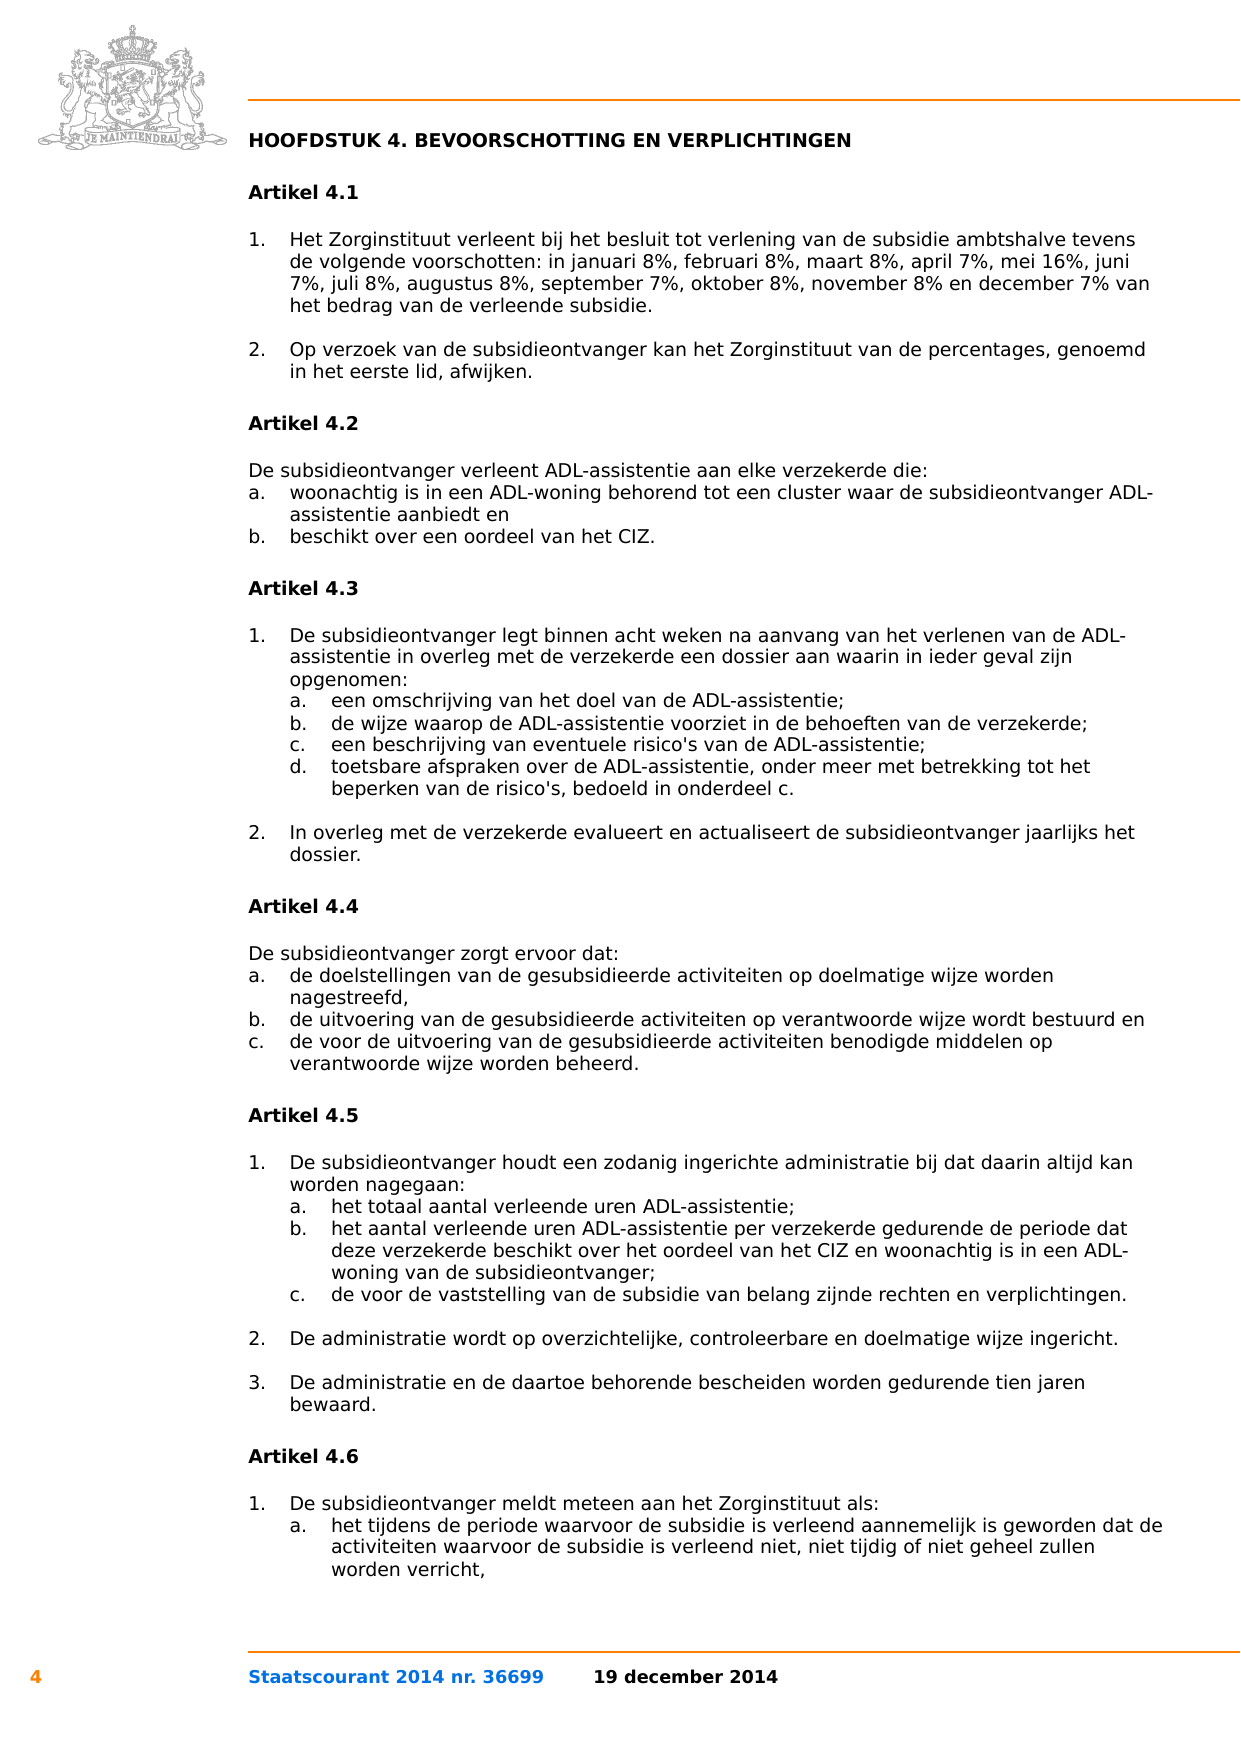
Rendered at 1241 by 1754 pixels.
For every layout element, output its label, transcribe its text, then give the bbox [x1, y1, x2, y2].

text De subsidieontvanger verleent ADL-assistentie aan elke verzekerde die: [248, 459, 1163, 482]
picture [38, 25, 227, 150]
text 2. In overleg met de verzekerde evalueert en actualiseert de subsidieontvanger jaarlijks het dossier. [248, 822, 1163, 866]
text a. het totaal aantal verleende uren ADL-assistentie; [289, 1196, 1163, 1218]
text b. het aantal verleende uren ADL-assistentie per verzekerde gedurende de periode dat deze verzekerde beschikt over het oordeel van het CIZ en woonachtig is in een ADL-woning van de subsidieontvanger; [289, 1218, 1163, 1284]
text b. de wijze waarop de ADL-assistentie voorziet in de behoeften van de verzekerde; [289, 712, 1163, 734]
text De subsidieontvanger zorgt ervoor dat: [248, 943, 1163, 965]
subtitle Artikel 4.6 [248, 1446, 1163, 1467]
text 1. De subsidieontvanger meldt meteen aan het Zorginstituut als: [248, 1492, 1163, 1514]
text 1. De subsidieontvanger legt binnen acht weken na aanvang van het verlenen van de ADL-assistentie in overleg met de verzekerde een dossier aan waarin in ieder geval zijn opgenomen: [248, 624, 1163, 690]
text c. de voor de vaststelling van de subsidie van belang zijnde rechten en verplichtingen. [289, 1284, 1163, 1306]
text c. de voor de uitvoering van de gesubsidieerde activiteiten benodigde middelen op verantwoorde wijze worden beheerd. [248, 1031, 1163, 1075]
text a. een omschrijving van het doel van de ADL-assistentie; [289, 690, 1163, 712]
text 2. Op verzoek van de subsidieontvanger kan het Zorginstituut van de percentages, genoemd in het eerste lid, afwijken. [248, 339, 1163, 383]
text c. een beschrijving van eventuele risico's van de ADL-assistentie; [289, 734, 1163, 756]
text 1. De subsidieontvanger houdt een zodanig ingerichte administratie bij dat daarin altijd kan worden nagegaan: [248, 1152, 1163, 1196]
subtitle Artikel 4.4 [248, 896, 1163, 918]
text d. toetsbare afspraken over de ADL-assistentie, onder meer met betrekking tot het beperken van de risico's, bedoeld in onderdeel c. [289, 756, 1163, 800]
subtitle Artikel 4.1 [248, 182, 1163, 204]
text b. beschikt over een oordeel van het CIZ. [248, 526, 1163, 547]
text a. woonachtig is in een ADL-woning behorend tot een cluster waar de subsidieontvanger ADL-assistentie aanbiedt en [248, 482, 1163, 526]
text 3. De administratie en de daartoe behorende bescheiden worden gedurende tien jaren bewaard. [248, 1372, 1163, 1416]
subtitle Artikel 4.3 [248, 577, 1163, 599]
text 2. De administratie wordt op overzichtelijke, controleerbare en doelmatige wijze ingericht. [248, 1328, 1163, 1350]
subtitle Artikel 4.5 [248, 1105, 1163, 1127]
text a. de doelstellingen van de gesubsidieerde activiteiten op doelmatige wijze worden nagestreefd, [248, 965, 1163, 1009]
text b. de uitvoering van de gesubsidieerde activiteiten op verantwoorde wijze wordt bestuurd en [248, 1009, 1163, 1031]
text a. het tijdens de periode waarvoor de subsidie is verleend aannemelijk is geworden dat de activiteiten waarvoor de subsidie is verleend niet, niet tijdig of niet geheel zullen worden verricht, [289, 1514, 1163, 1580]
subtitle Artikel 4.2 [248, 413, 1163, 434]
subtitle HOOFDSTUK 4. BEVOORSCHOTTING EN VERPLICHTINGEN [248, 130, 1163, 152]
text 1. Het Zorginstituut verleent bij het besluit tot verlening van de subsidie ambtshalve tevens de volgende voorschotten: in januari 8%, februari 8%, maart 8%, april 7%, mei 16%, juni 7%, juli 8%, augustus 8%, september 7%, oktober 8%, november 8% en december 7% van het bedrag van de verleende subsidie. [248, 229, 1163, 317]
